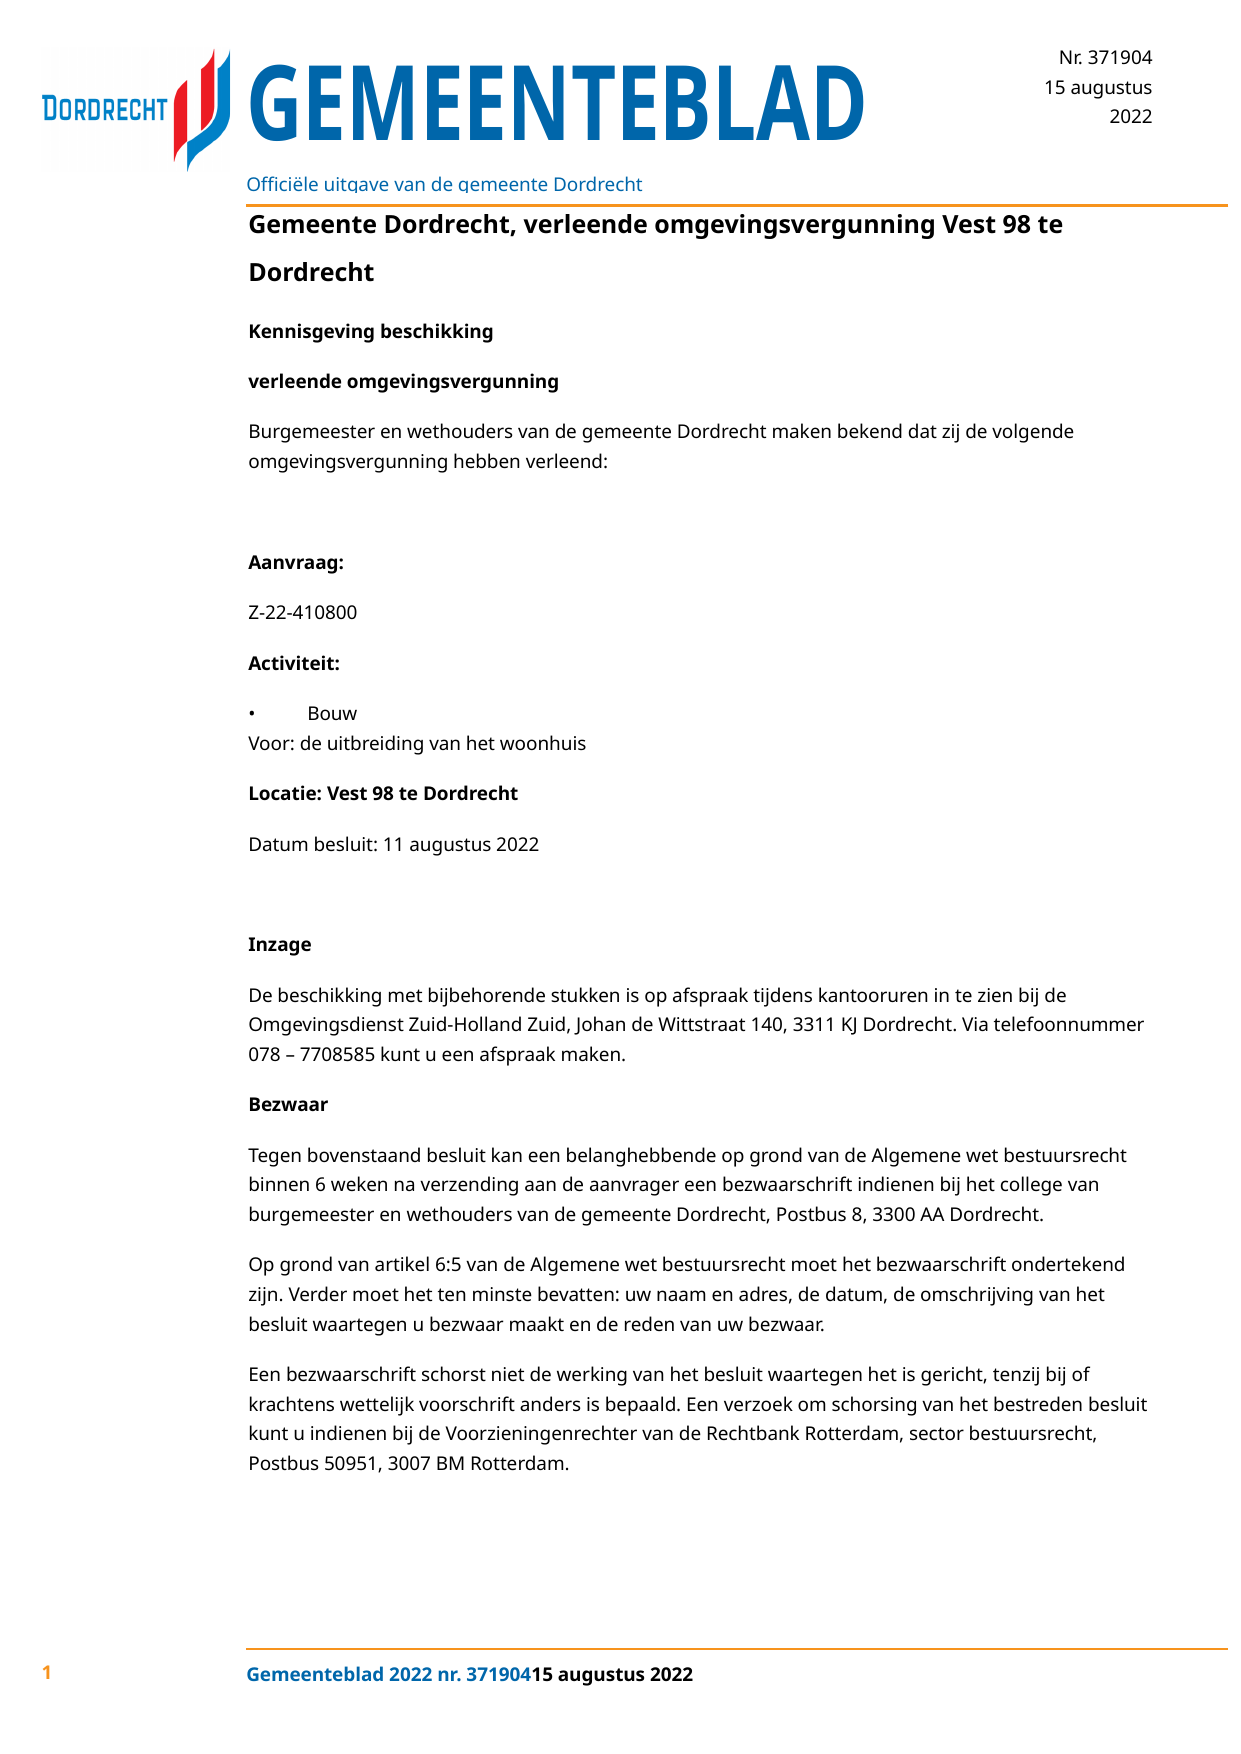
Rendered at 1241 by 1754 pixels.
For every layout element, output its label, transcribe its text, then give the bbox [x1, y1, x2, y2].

text De beschikking met bijbehorende stukken is op afspraak tijdens kantooruren in te zien bij de Omgevingsdienst Zuid-Holland Zuid, Johan de Wittstraat 140, 3311 KJ Dordrecht. Via telefoonnummer 078 – 7708585 kunt u een afspraak maken. [248, 982, 1152, 1067]
text Bezwaar [248, 1092, 1152, 1117]
text Locatie: Vest 98 te Dordrecht [248, 780, 1152, 806]
text Kennisgeving beschikking [248, 318, 1152, 344]
list Bouw [248, 700, 1152, 726]
text Aanvraag: [248, 549, 1152, 575]
text Activiteit: [248, 650, 1152, 676]
text Inzage [248, 932, 1152, 957]
text Op grond van artikel 6:5 van de Algemene wet bestuursrecht moet het bezwaarschrift ondertekend zijn. Verder moet het ten minste bevatten: uw naam en adres, de datum, de omschrijving van het besluit waartegen u bezwaar maakt en de reden van uw bezwaar. [248, 1252, 1152, 1337]
picture [41, 47, 231, 172]
text Tegen bovenstaand besluit kan een belanghebbende op grond van de Algemene wet bestuursrecht binnen 6 weken na verzending aan de aanvrager een bezwaarschrift indienen bij het college van burgemeester en wethouders van de gemeente Dordrecht, Postbus 8, 3300 AA Dordrecht. [248, 1142, 1152, 1227]
text Z-22-410800 [248, 599, 1152, 625]
text verleende omgevingsvergunning [248, 368, 1152, 394]
text Datum besluit: 11 augustus 2022 [248, 831, 1152, 857]
text Een bezwaarschrift schorst niet de werking van het besluit waartegen het is gericht, tenzij bij of krachtens wettelijk voorschrift anders is bepaald. Een verzoek om schorsing van het bestreden besluit kunt u indienen bij de Voorzieningenrechter van de Rechtbank Rotterdam, sector bestuursrecht, Postbus 50951, 3007 BM Rotterdam. [248, 1361, 1152, 1476]
text Voor: de uitbreiding van het woonhuis [248, 730, 1152, 756]
text Burgemeester en wethouders van de gemeente Dordrecht maken bekend dat zij de volgende omgevingsvergunning hebben verleend: [248, 419, 1152, 474]
text Gemeente Dordrecht, verleende omgevingsvergunning Vest 98 te Dordrecht [248, 207, 1152, 288]
